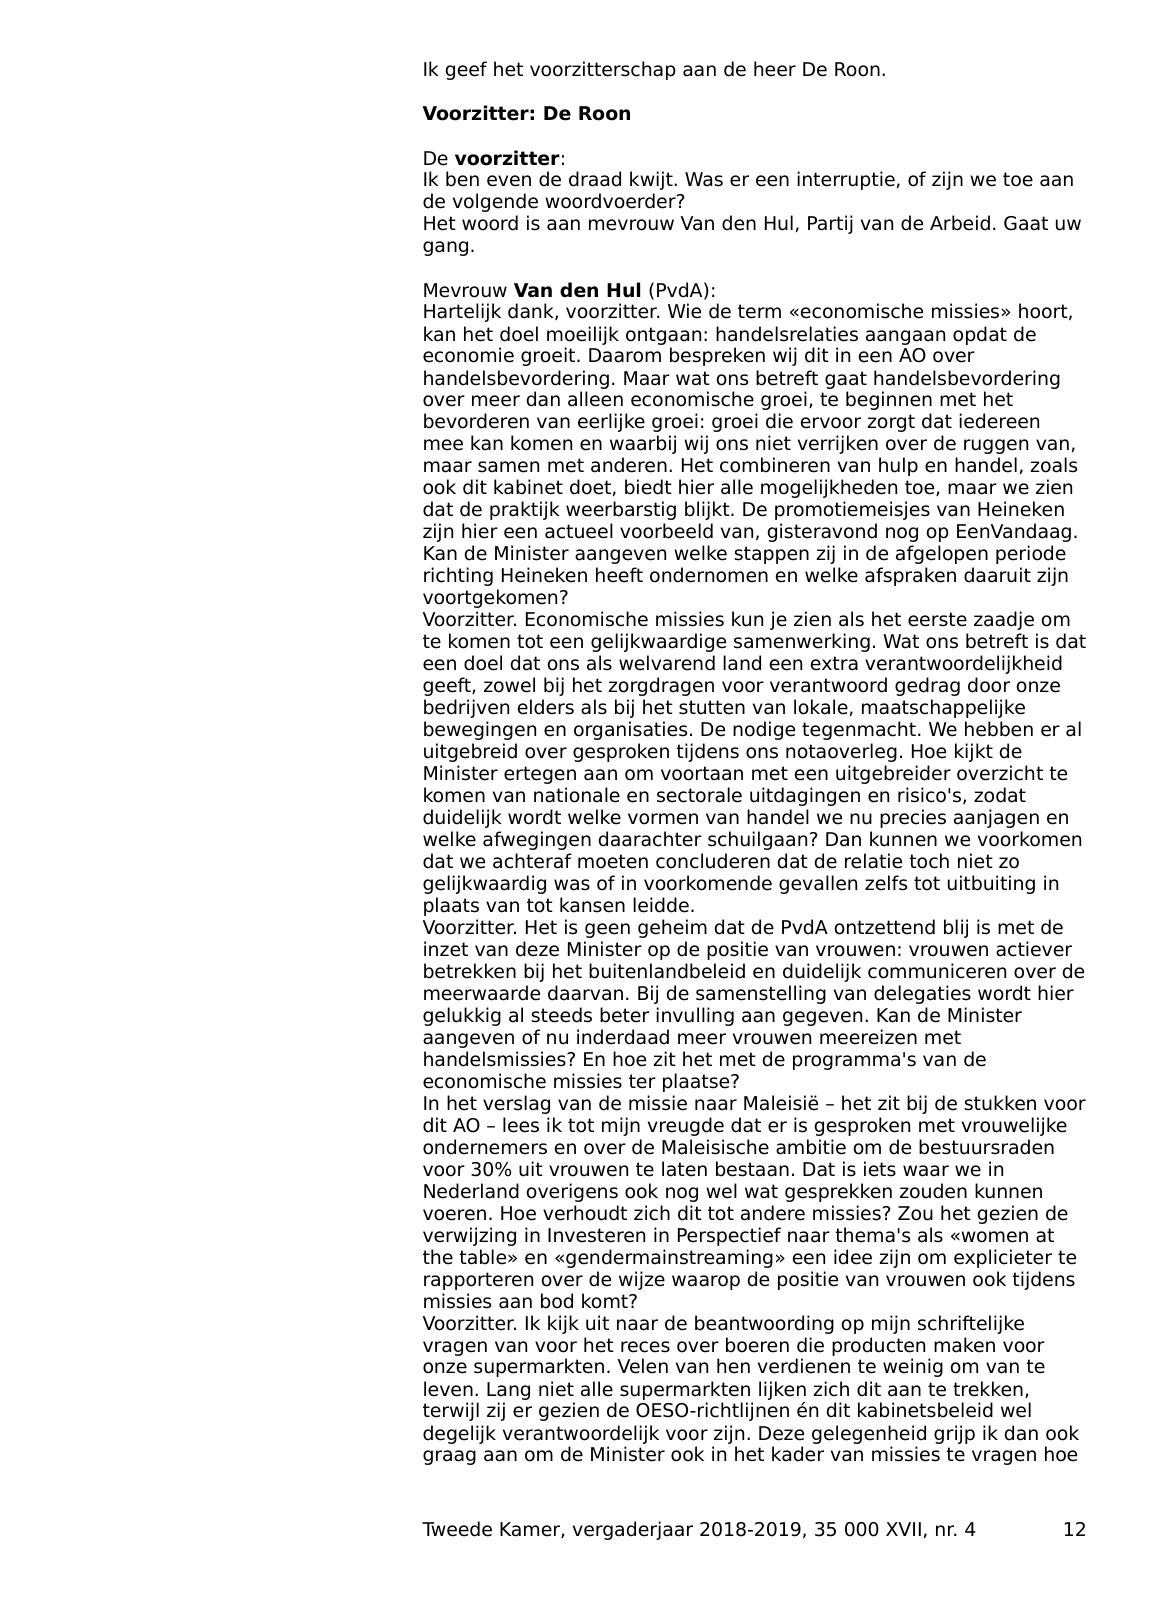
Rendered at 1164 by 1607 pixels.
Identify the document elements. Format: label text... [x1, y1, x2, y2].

subtitle Voorzitter: De Roon [422, 103, 1087, 125]
text Voorzitter. Ik kijk uit naar de beantwoording op mijn schriftelijke vragen van voor het reces over boeren die producten maken voor onze supermarkten. Velen van hen verdienen te weinig om van te leven. Lang niet alle supermarkten lijken zich dit aan te trekken, terwijl zij er gezien de OESO-richtlijnen én dit kabinetsbeleid wel degelijk verantwoordelijk voor zijn. Deze gelegenheid grijp ik dan ook graag aan om de Minister ook in het kader van missies te vragen hoe [422, 1312, 1087, 1466]
text Het woord is aan mevrouw Van den Hul, Partij van de Arbeid. Gaat uw gang. [422, 213, 1087, 257]
text In het verslag van de missie naar Maleisië – het zit bij de stukken voor dit AO – lees ik tot mijn vreugde dat er is gesproken met vrouwelijke ondernemers en over de Maleisische ambitie om de bestuursraden voor 30% uit vrouwen te laten bestaan. Dat is iets waar we in Nederland overigens ook nog wel wat gesprekken zouden kunnen voeren. Hoe verhoudt zich dit tot andere missies? Zou het gezien de verwijzing in Investeren in Perspectief naar thema's als «women at the table» en «gendermainstreaming» een idee zijn om explicieter te rapporteren over de wijze waarop de positie van vrouwen ook tijdens missies aan bod komt? [422, 1093, 1087, 1312]
text Voorzitter. Economische missies kun je zien als het eerste zaadje om te komen tot een gelijkwaardige samenwerking. Wat ons betreft is dat een doel dat ons als welvarend land een extra verantwoordelijkheid geeft, zowel bij het zorgdragen voor verantwoord gedrag door onze bedrijven elders als bij het stutten van lokale, maatschappelijke bewegingen en organisaties. De nodige tegenmacht. We hebben er al uitgebreid over gesproken tijdens ons notaoverleg. Hoe kijkt de Minister ertegen aan om voortaan met een uitgebreider overzicht te komen van nationale en sectorale uitdagingen en risico's, zodat duidelijk wordt welke vormen van handel we nu precies aanjagen en welke afwegingen daarachter schuilgaan? Dan kunnen we voorkomen dat we achteraf moeten concluderen dat de relatie toch niet zo gelijkwaardig was of in voorkomende gevallen zelfs tot uitbuiting in plaats van tot kansen leidde. [422, 609, 1087, 917]
text Hartelijk dank, voorzitter. Wie de term «economische missies» hoort, kan het doel moeilijk ontgaan: handelsrelaties aangaan opdat de economie groeit. Daarom bespreken wij dit in een AO over handelsbevordering. Maar wat ons betreft gaat handelsbevordering over meer dan alleen economische groei, te beginnen met het bevorderen van eerlijke groei: groei die ervoor zorgt dat iedereen mee kan komen en waarbij wij ons niet verrijken over de ruggen van, maar samen met anderen. Het combineren van hulp en handel, zoals ook dit kabinet doet, biedt hier alle mogelijkheden toe, maar we zien dat de praktijk weerbarstig blijkt. De promotiemeisjes van Heineken zijn hier een actueel voorbeeld van, gisteravond nog op EenVandaag. Kan de Minister aangeven welke stappen zij in de afgelopen periode richting Heineken heeft ondernomen en welke afspraken daaruit zijn voortgekomen? [422, 301, 1087, 609]
text Mevrouw Van den Hul (PvdA): [422, 279, 1087, 301]
text Ik ben even de draad kwijt. Was er een interruptie, of zijn we toe aan de volgende woordvoerder? [422, 169, 1087, 213]
text Ik geef het voorzitterschap aan de heer De Roon. [422, 59, 1087, 81]
text De voorzitter: [422, 147, 1087, 169]
text Voorzitter. Het is geen geheim dat de PvdA ontzettend blij is met de inzet van deze Minister op de positie van vrouwen: vrouwen actiever betrekken bij het buitenlandbeleid en duidelijk communiceren over de meerwaarde daarvan. Bij de samenstelling van delegaties wordt hier gelukkig al steeds beter invulling aan gegeven. Kan de Minister aangeven of nu inderdaad meer vrouwen meereizen met handelsmissies? En hoe zit het met de programma's van de economische missies ter plaatse? [422, 917, 1087, 1093]
